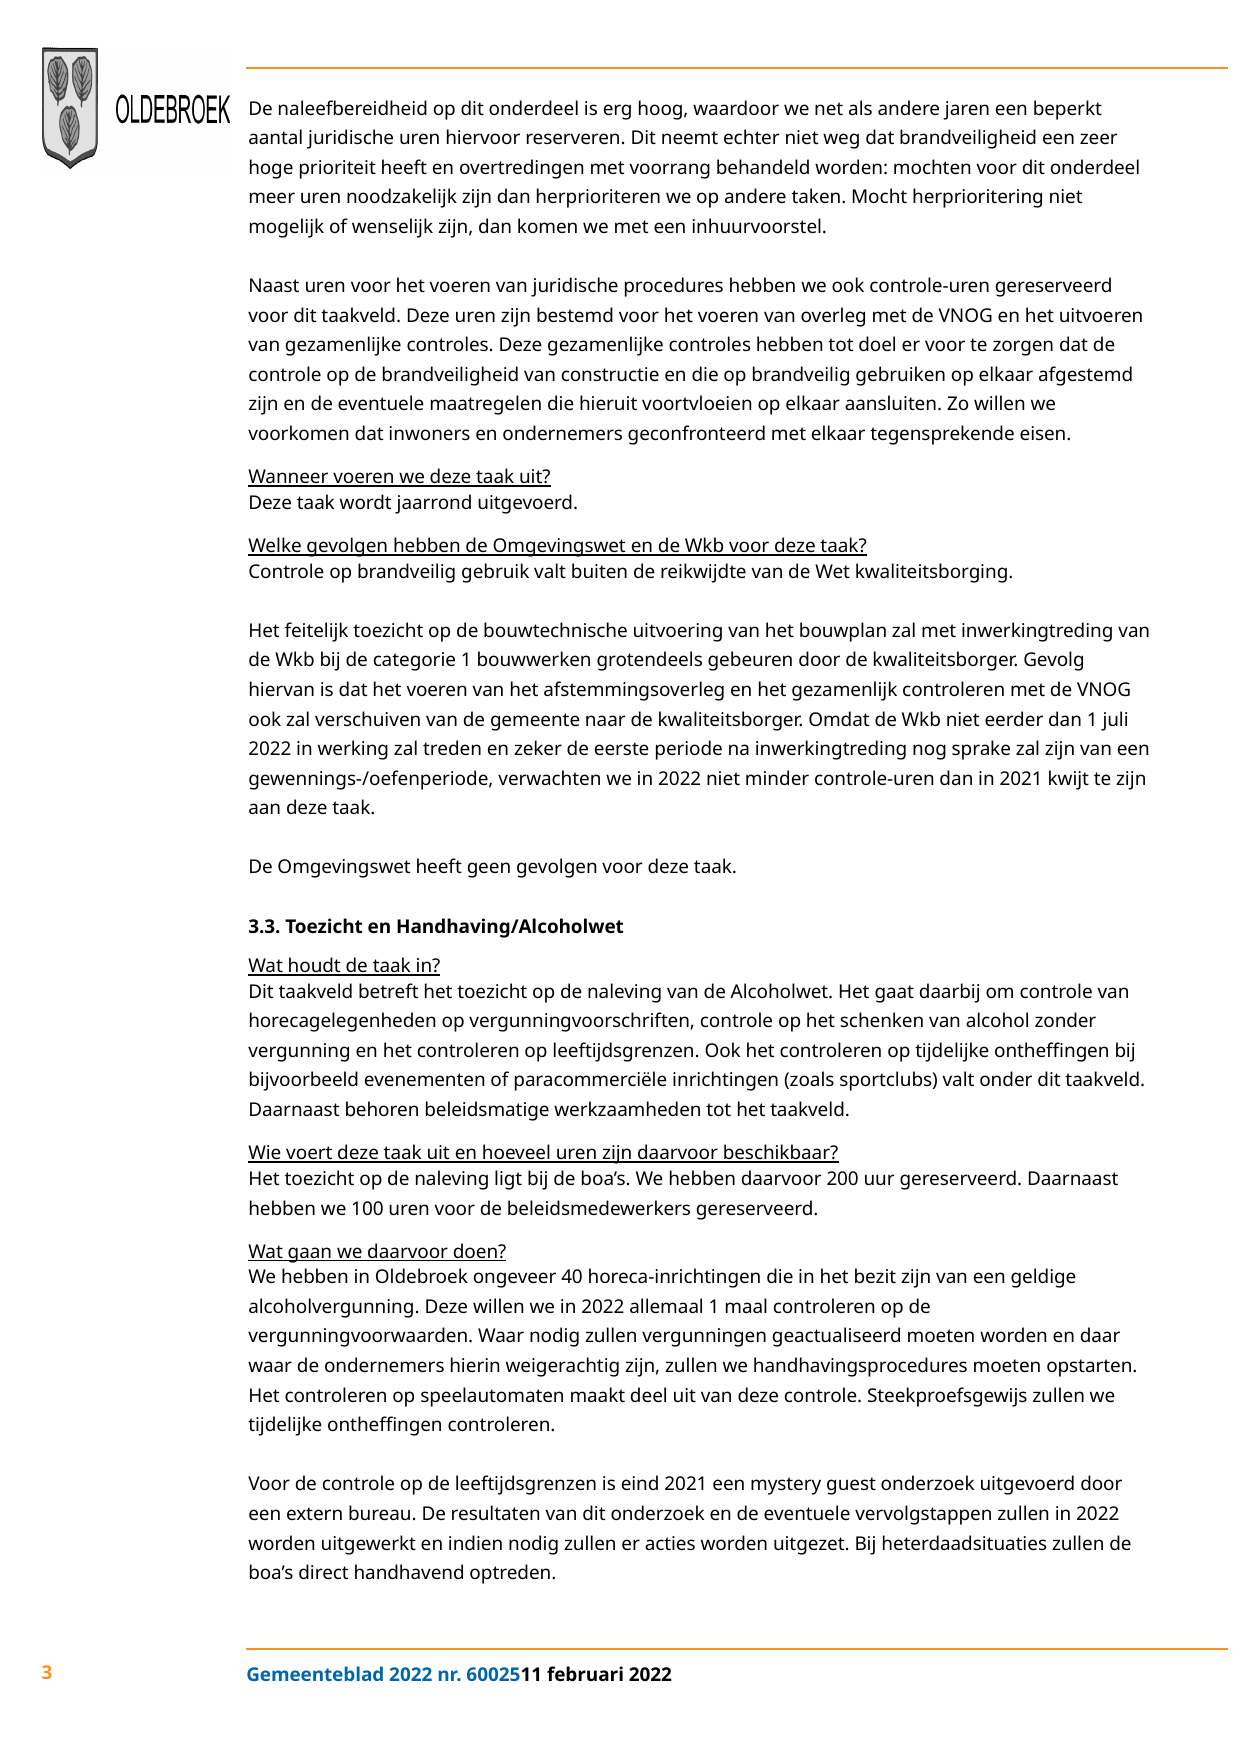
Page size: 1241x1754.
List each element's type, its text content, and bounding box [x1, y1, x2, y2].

text Wat gaan we daarvoor doen? [248, 1238, 1152, 1263]
text Het feitelijk toezicht op de bouwtechnische uitvoering van het bouwplan zal met inwerkingtreding van de Wkb bij de categorie 1 bouwwerken grotendeels gebeuren door de kwaliteitsborger. Gevolg hiervan is dat het voeren van het afstemmingsoverleg en het gezamenlijk controleren met de VNOG ook zal verschuiven van de gemeente naar de kwaliteitsborger. Omdat de Wkb niet eerder dan 1 juli 2022 in werking zal treden en zeker de eerste periode na inwerkingtreding nog sprake zal zijn van een gewennings-/oefenperiode, verwachten we in 2022 niet minder controle-uren dan in 2021 kwijt te zijn aan deze taak. [248, 617, 1152, 820]
text Controle op brandveilig gebruik valt buiten de reikwijdte van de Wet kwaliteitsborging. [248, 558, 1152, 584]
text Naast uren voor het voeren van juridische procedures hebben we ook controle-uren gereserveerd voor dit taakveld. Deze uren zijn bestemd voor het voeren van overleg met de VNOG en het uitvoeren van gezamenlijke controles. Deze gezamenlijke controles hebben tot doel er voor te zorgen dat de controle op de brandveiligheid van constructie en die op brandveilig gebruiken op elkaar afgestemd zijn en de eventuele maatregelen die hieruit voortvloeien op elkaar aansluiten. Zo willen we voorkomen dat inwoners en ondernemers geconfronteerd met elkaar tegensprekende eisen. [248, 272, 1152, 446]
text Het toezicht op de naleving ligt bij de boa’s. We hebben daarvoor 200 uur gereserveerd. Daarnaast hebben we 100 uren voor de beleidsmedewerkers gereserveerd. [248, 1165, 1152, 1220]
picture [41, 47, 231, 172]
text De naleefbereidheid op dit onderdeel is erg hoog, waardoor we net als andere jaren een beperkt aantal juridische uren hiervoor reserveren. Dit neemt echter niet weg dat brandveiligheid een zeer hoge prioriteit heeft en overtredingen met voorrang behandeld worden: mochten voor dit onderdeel meer uren noodzakelijk zijn dan herprioriteren we op andere taken. Mocht herprioritering niet mogelijk of wenselijk zijn, dan komen we met een inhuurvoorstel. [248, 95, 1152, 239]
text Welke gevolgen hebben de Omgevingswet en de Wkb voor deze taak? [248, 532, 1152, 558]
text 3.3. Toezicht en Handhaving/Alcoholwet [248, 913, 1152, 939]
text De Omgevingswet heeft geen gevolgen voor deze taak. [248, 854, 1152, 879]
text Wie voert deze taak uit en hoeveel uren zijn daarvoor beschikbaar? [248, 1139, 1152, 1165]
text Wanneer voeren we deze taak uit? [248, 463, 1152, 489]
text Wat houdt de taak in? [248, 952, 1152, 978]
text Voor de controle op de leeftijdsgrenzen is eind 2021 een mystery guest onderzoek uitgevoerd door een extern bureau. De resultaten van dit onderzoek en de eventuele vervolgstappen zullen in 2022 worden uitgewerkt en indien nodig zullen er acties worden uitgezet. Bij heterdaadsituaties zullen de boa’s direct handhavend optreden. [248, 1471, 1152, 1585]
text We hebben in Oldebroek ongeveer 40 horeca-inrichtingen die in het bezit zijn van een geldige alcoholvergunning. Deze willen we in 2022 allemaal 1 maal controleren op de vergunningvoorwaarden. Waar nodig zullen vergunningen geactualiseerd moeten worden en daar waar de ondernemers hierin weigerachtig zijn, zullen we handhavingsprocedures moeten opstarten. Het controleren op speelautomaten maakt deel uit van deze controle. Steekproefsgewijs zullen we tijdelijke ontheffingen controleren. [248, 1263, 1152, 1437]
text Deze taak wordt jaarrond uitgevoerd. [248, 489, 1152, 515]
text Dit taakveld betreft het toezicht op de naleving van de Alcoholwet. Het gaat daarbij om controle van horecagelegenheden op vergunningvoorschriften, controle op het schenken van alcohol zonder vergunning en het controleren op leeftijdsgrenzen. Ook het controleren op tijdelijke ontheffingen bij bijvoorbeeld evenementen of paracommerciële inrichtingen (zoals sportclubs) valt onder dit taakveld. Daarnaast behoren beleidsmatige werkzaamheden tot het taakveld. [248, 978, 1152, 1122]
